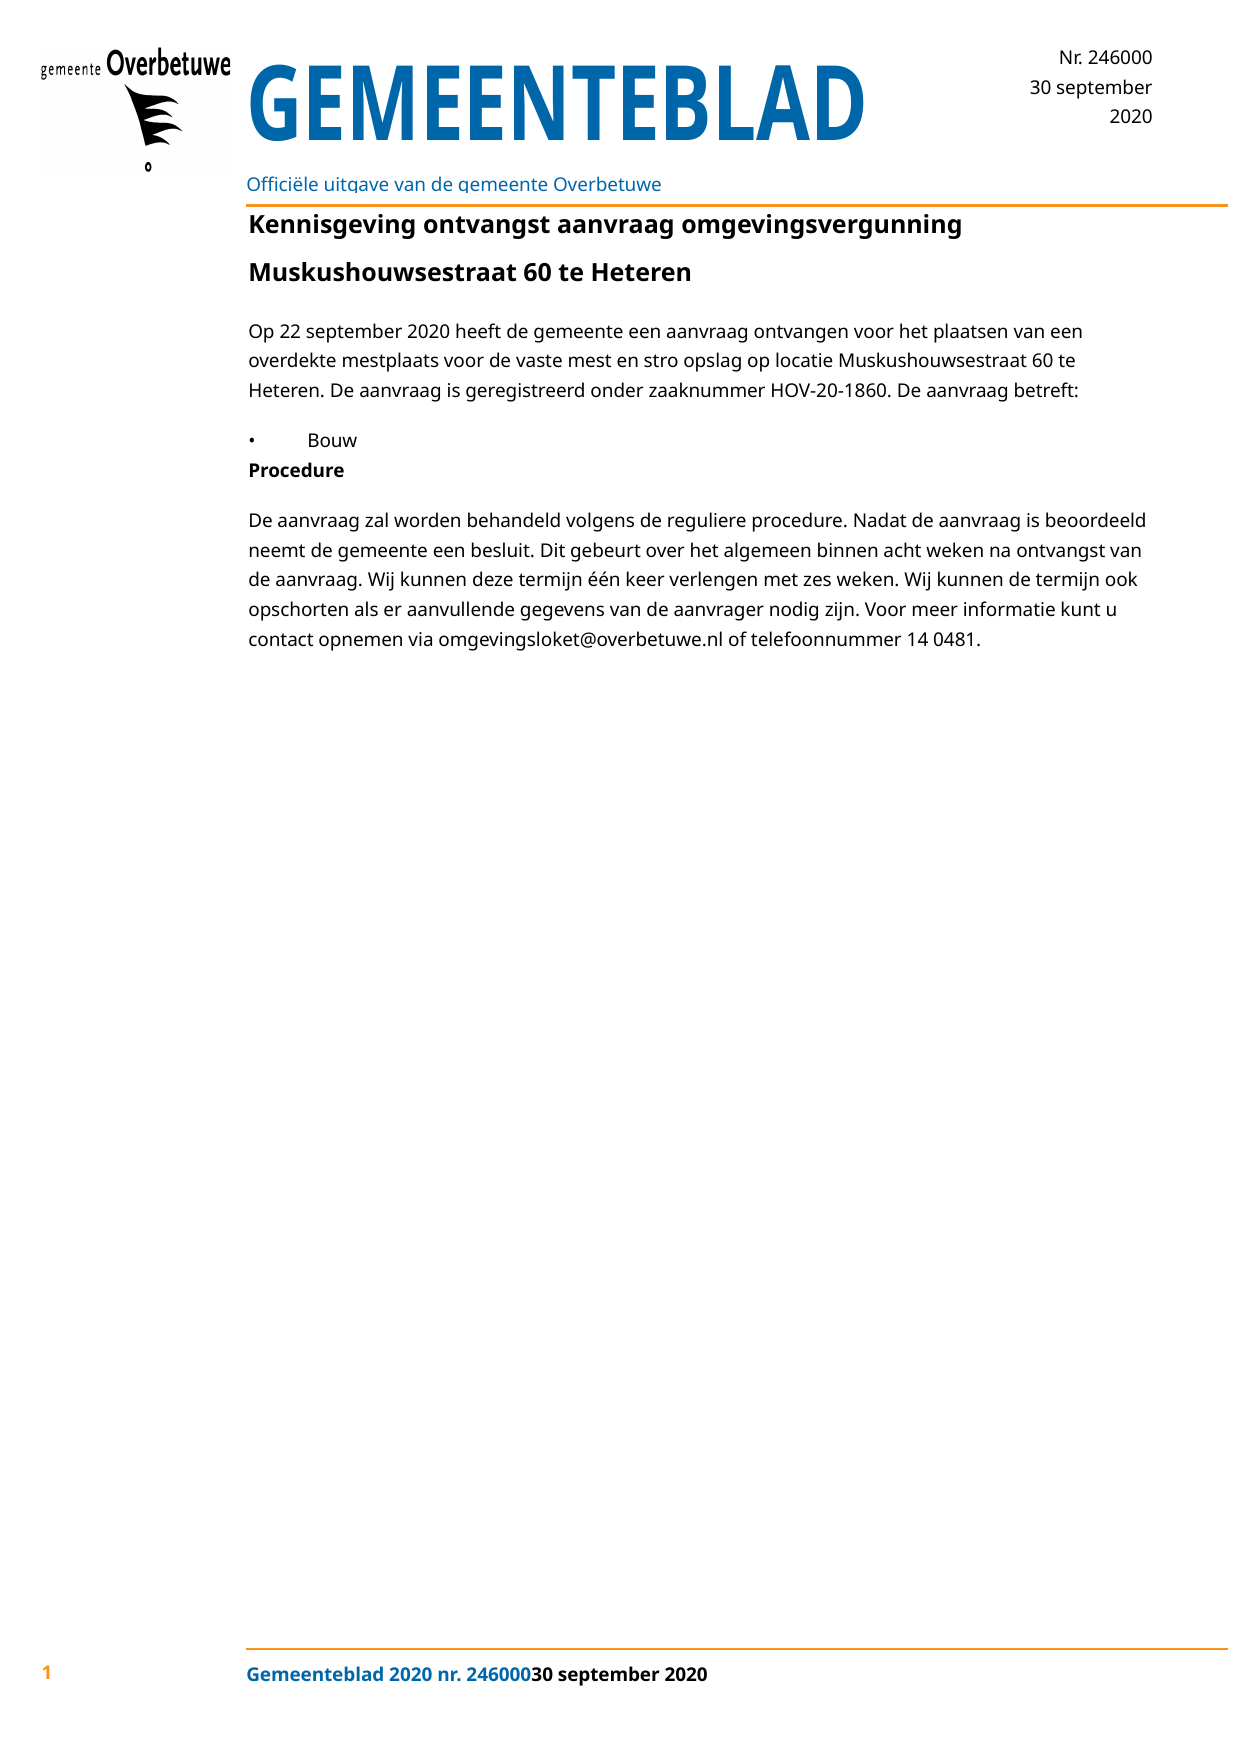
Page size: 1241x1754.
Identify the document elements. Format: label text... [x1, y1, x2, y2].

text Kennisgeving ontvangst aanvraag omgevingsvergunning Muskushouwsestraat 60 te Heteren [248, 207, 1152, 288]
text De aanvraag zal worden behandeld volgens de reguliere procedure. Nadat de aanvraag is beoordeeld neemt de gemeente een besluit. Dit gebeurt over het algemeen binnen acht weken na ontvangst van de aanvraag. Wij kunnen deze termijn één keer verlengen met zes weken. Wij kunnen de termijn ook opschorten als er aanvullende gegevens van de aanvrager nodig zijn. Voor meer informatie kunt u contact opnemen via omgevingsloket@overbetuwe.nl of telefoonnummer 14 0481. [248, 507, 1152, 652]
picture [41, 47, 231, 172]
list Bouw [248, 427, 1152, 453]
text Procedure [248, 457, 1152, 483]
text Op 22 september 2020 heeft de gemeente een aanvraag ontvangen voor het plaatsen van een overdekte mestplaats voor de vaste mest en stro opslag op locatie Muskushouwsestraat 60 te Heteren. De aanvraag is geregistreerd onder zaaknummer HOV-20-1860. De aanvraag betreft: [248, 318, 1152, 403]
